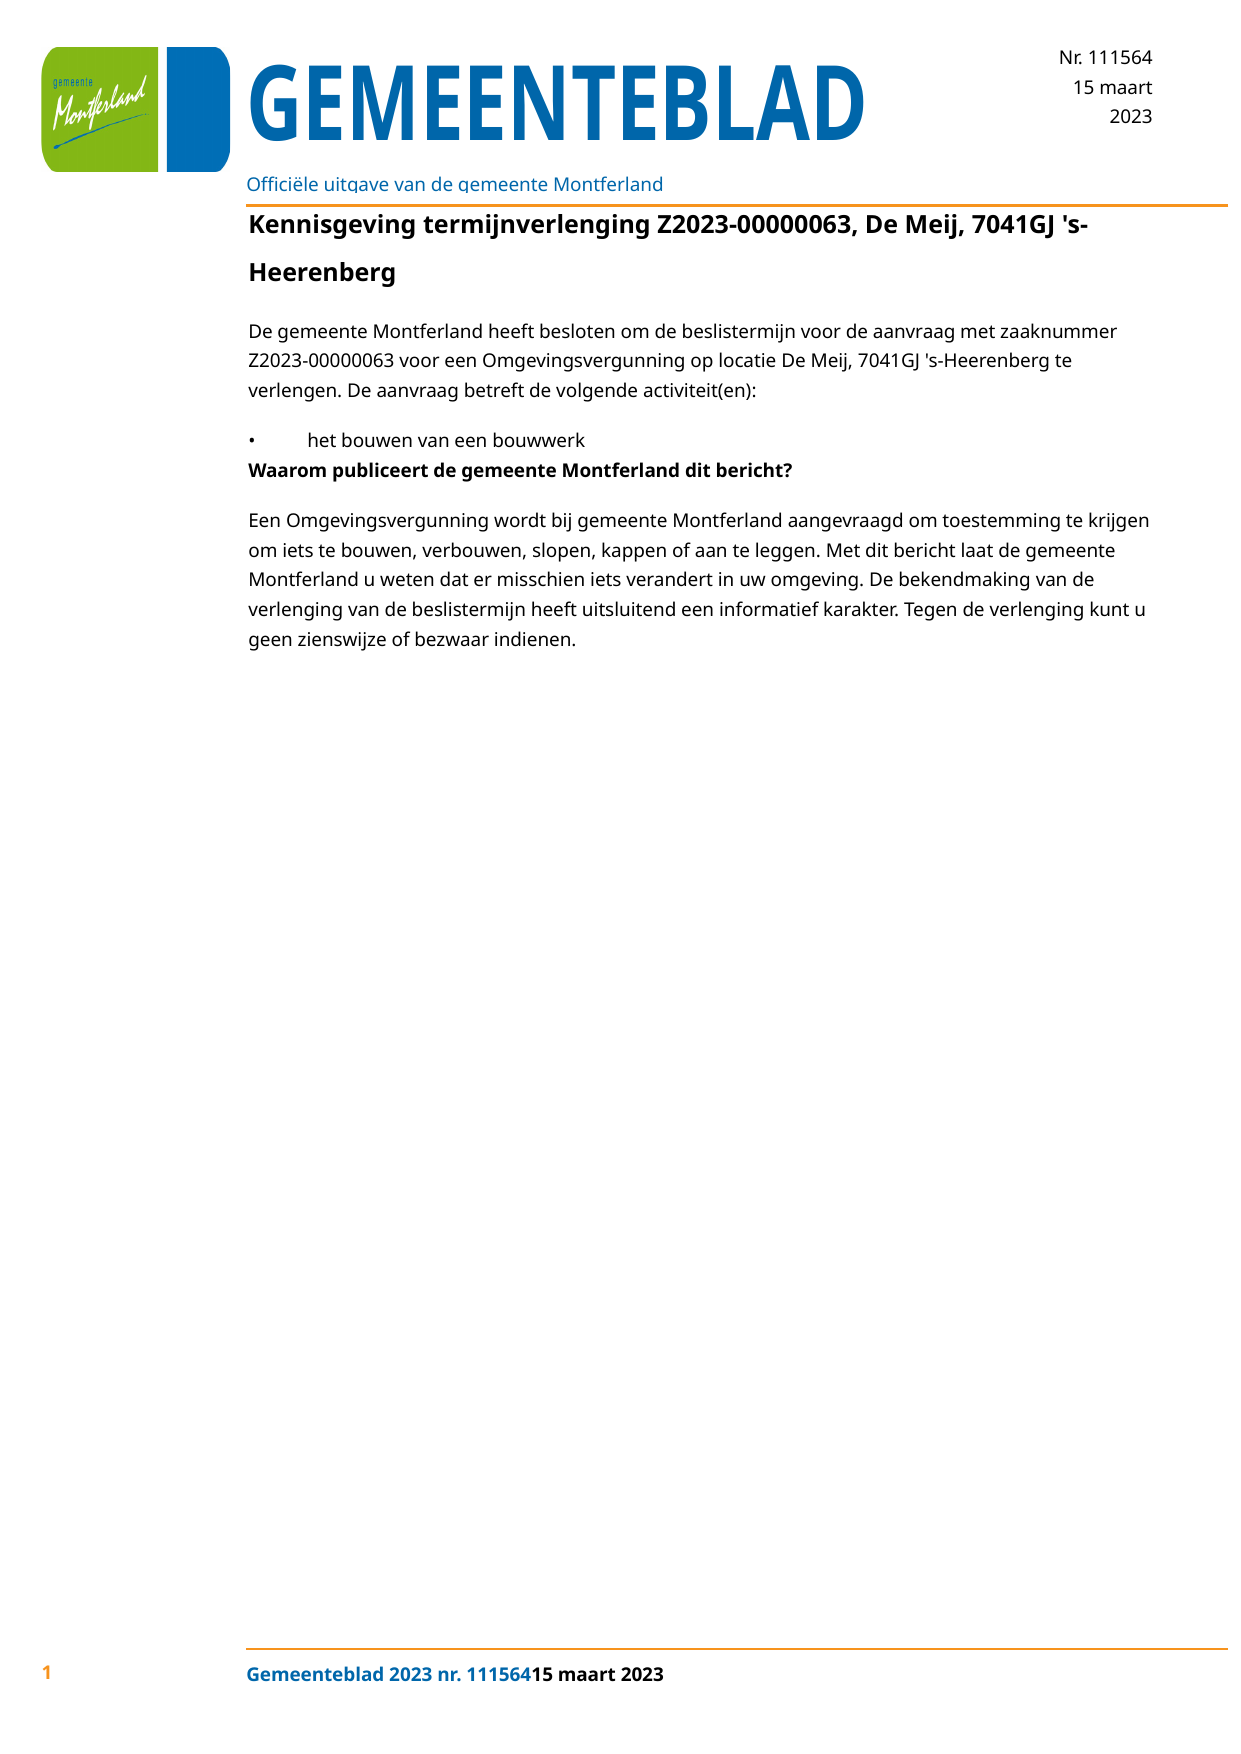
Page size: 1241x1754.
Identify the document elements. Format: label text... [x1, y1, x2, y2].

text De gemeente Montferland heeft besloten om de beslistermijn voor de aanvraag met zaaknummer Z2023-00000063 voor een Omgevingsvergunning op locatie De Meij, 7041GJ 's-Heerenberg te verlengen. De aanvraag betreft de volgende activiteit(en): [248, 318, 1152, 403]
text Een Omgevingsvergunning wordt bij gemeente Montferland aangevraagd om toestemming te krijgen om iets te bouwen, verbouwen, slopen, kappen of aan te leggen. Met dit bericht laat de gemeente Montferland u weten dat er misschien iets verandert in uw omgeving. De bekendmaking van de verlenging van de beslistermijn heeft uitsluitend een informatief karakter. Tegen de verlenging kunt u geen zienswijze of bezwaar indienen. [248, 507, 1152, 652]
picture [41, 47, 231, 172]
text Waarom publiceert de gemeente Montferland dit bericht? [248, 457, 1152, 483]
list het bouwen van een bouwwerk [248, 427, 1152, 453]
text Kennisgeving termijnverlenging Z2023-00000063, De Meij, 7041GJ 's-Heerenberg [248, 207, 1152, 288]
